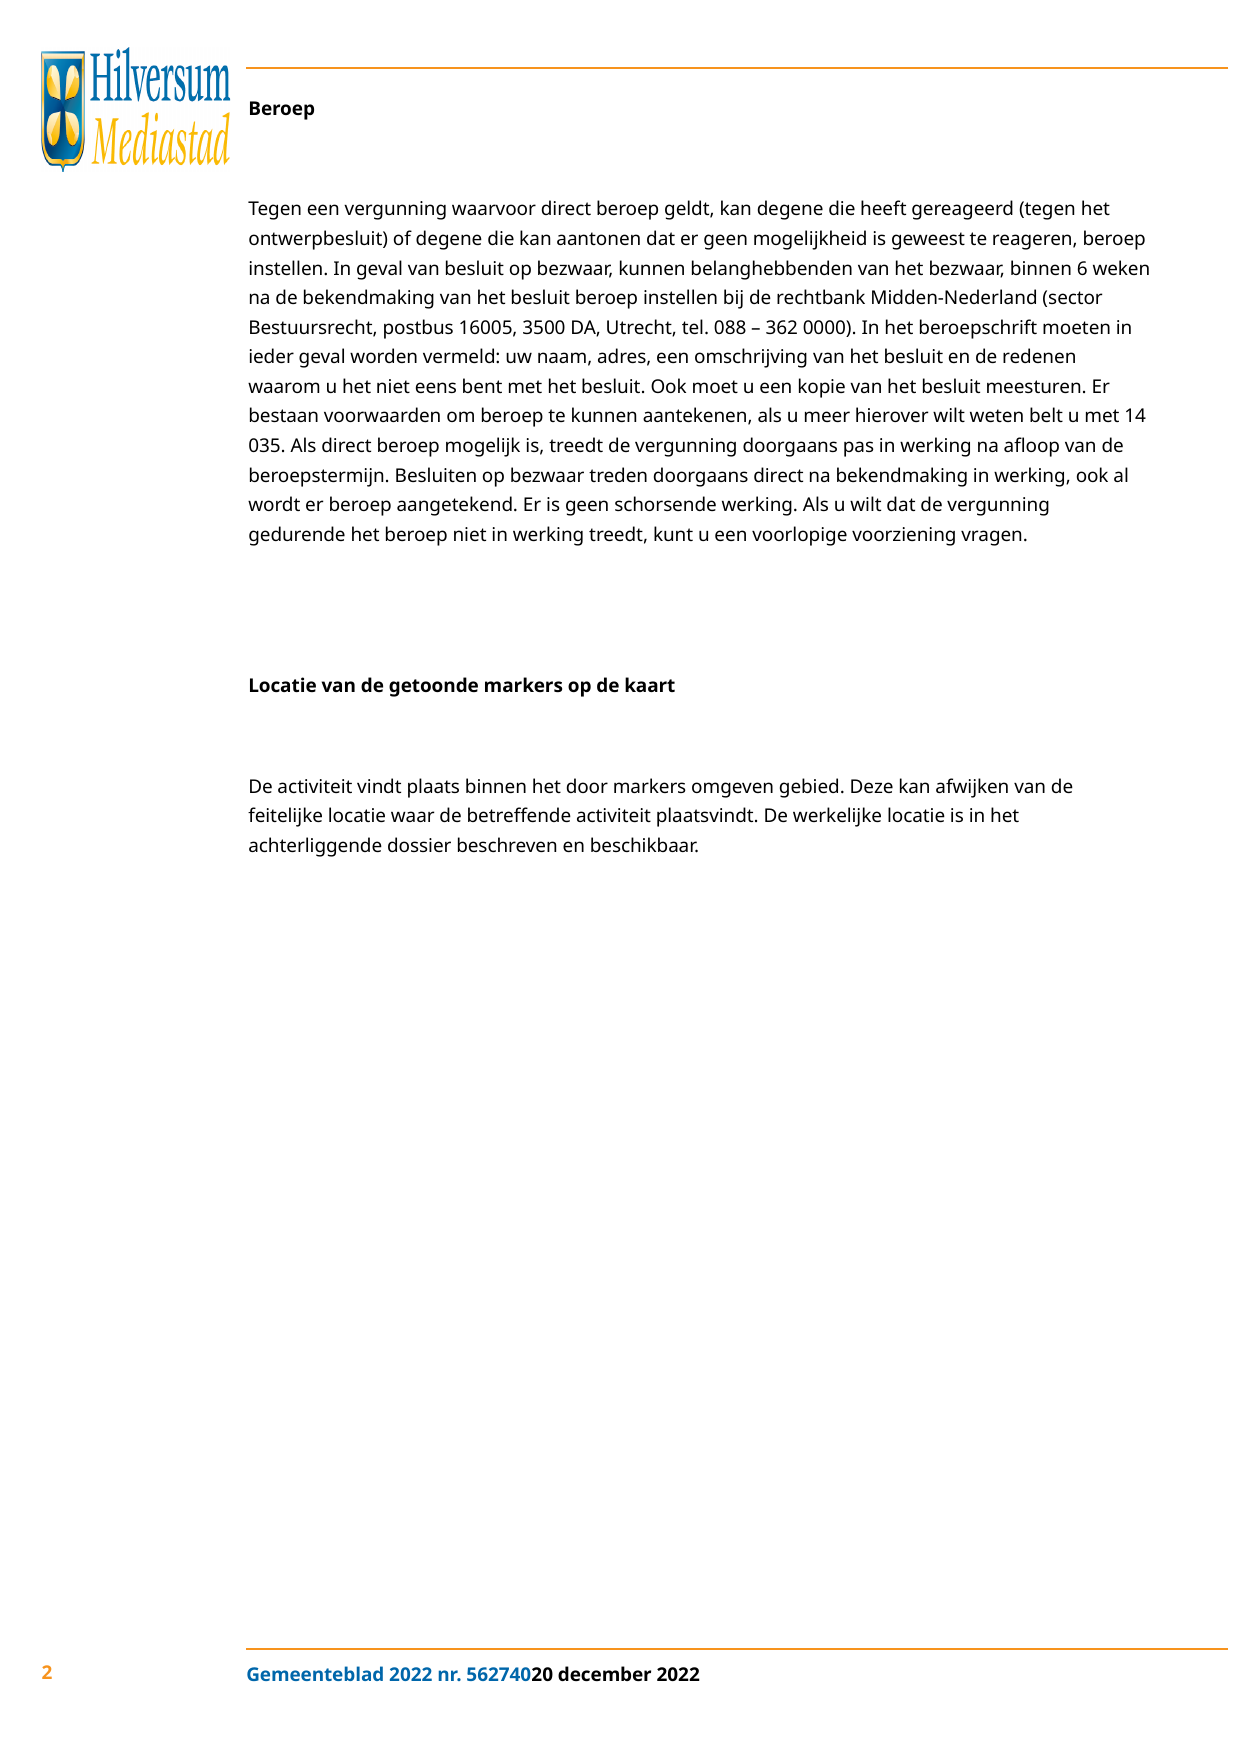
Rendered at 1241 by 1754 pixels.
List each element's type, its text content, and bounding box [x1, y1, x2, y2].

text Tegen een vergunning waarvoor direct beroep geldt, kan degene die heeft gereageerd (tegen het ontwerpbesluit) of degene die kan aantonen dat er geen mogelijkheid is geweest te reageren, beroep instellen. In geval van besluit op bezwaar, kunnen belanghebbenden van het bezwaar, binnen 6 weken na de bekendmaking van het besluit beroep instellen bij de rechtbank Midden-Nederland (sector Bestuursrecht, postbus 16005, 3500 DA, Utrecht, tel. 088 – 362 0000). In het beroepschrift moeten in ieder geval worden vermeld: uw naam, adres, een omschrijving van het besluit en de redenen waarom u het niet eens bent met het besluit. Ook moet u een kopie van het besluit meesturen. Er bestaan voorwaarden om beroep te kunnen aantekenen, als u meer hierover wilt weten belt u met 14 035. Als direct beroep mogelijk is, treedt de vergunning doorgaans pas in werking na afloop van de beroepstermijn. Besluiten op bezwaar treden doorgaans direct na bekendmaking in werking, ook al wordt er beroep aangetekend. Er is geen schorsende werking. Als u wilt dat de vergunning gedurende het beroep niet in werking treedt, kunt u een voorlopige voorziening vragen. [248, 196, 1152, 547]
text Locatie van de getoonde markers op de kaart [248, 672, 1152, 698]
text Beroep [248, 95, 1152, 121]
picture [41, 47, 231, 172]
text De activiteit vindt plaats binnen het door markers omgeven gebied. Deze kan afwijken van de feitelijke locatie waar de betreffende activiteit plaatsvindt. De werkelijke locatie is in het achterliggende dossier beschreven en beschikbaar. [248, 773, 1152, 858]
